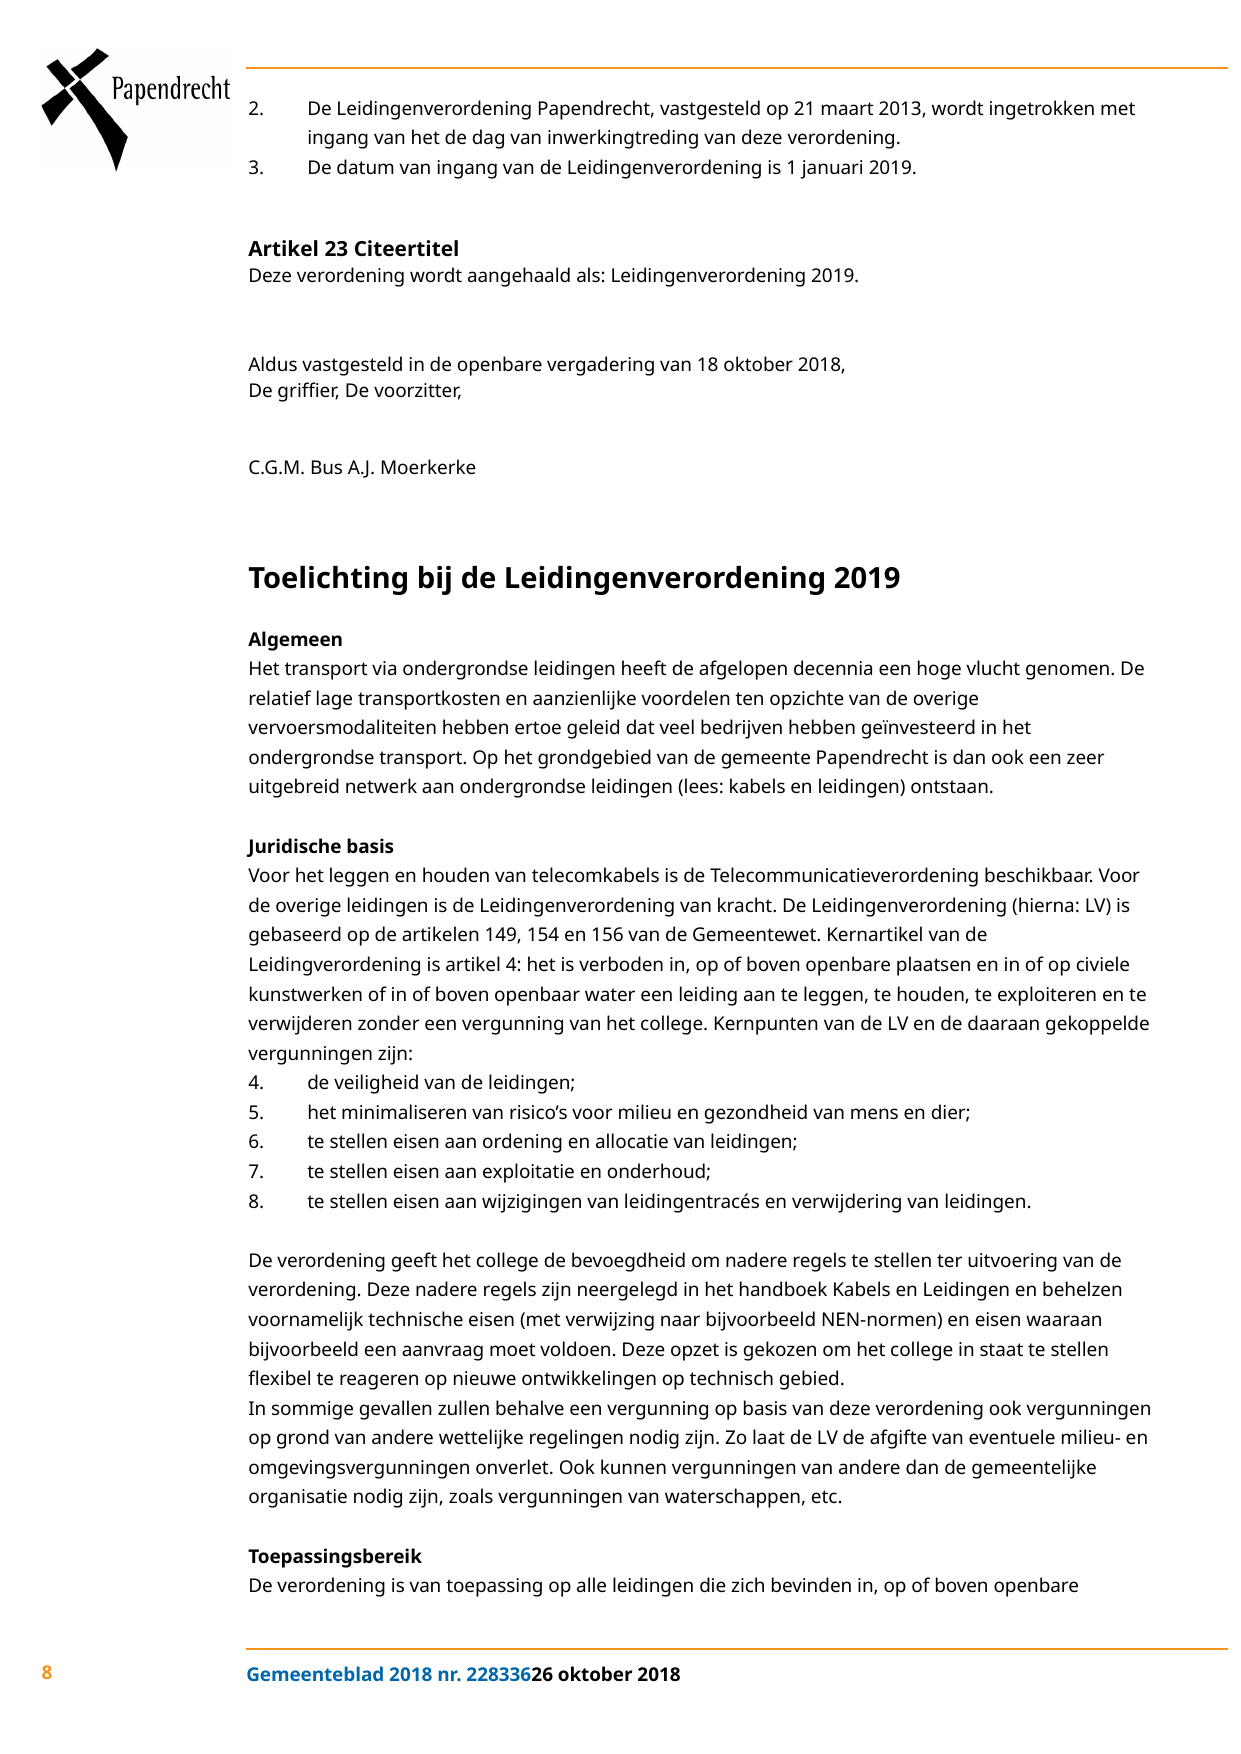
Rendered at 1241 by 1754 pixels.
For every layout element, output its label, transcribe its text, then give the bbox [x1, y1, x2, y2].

text Voor het leggen en houden van telecomkabels is de Telecommunicatieverordening beschikbaar. Voor de overige leidingen is de Leidingenverordening van kracht. De Leidingenverordening (hierna: LV) is gebaseerd op de artikelen 149, 154 en 156 van de Gemeentewet. Kernartikel van de Leidingverordening is artikel 4: het is verboden in, op of boven openbare plaatsen en in of op civiele kunstwerken of in of boven openbaar water een leiding aan te leggen, te houden, te exploiteren en te verwijderen zonder een vergunning van het college. Kernpunten van de LV en de daaraan gekoppelde vergunningen zijn: [248, 862, 1152, 1066]
text Aldus vastgesteld in de openbare vergadering van 18 oktober 2018, [248, 351, 1152, 377]
text Toelichting bij de Leidingenverordening 2019 [248, 557, 1152, 597]
text De griffier, De voorzitter, [248, 377, 1152, 403]
list het minimaliseren van risico’s voor milieu en gezondheid van mens en dier; [248, 1099, 1152, 1125]
list De datum van ingang van de Leidingenverordening is 1 januari 2019. [248, 154, 1152, 180]
list De Leidingenverordening Papendrecht, vastgesteld op 21 maart 2013, wordt ingetrokken met ingang van het de dag van inwerkingtreding van deze verordening. [248, 95, 1152, 150]
text De verordening geeft het college de bevoegdheid om nadere regels te stellen ter uitvoering van de verordening. Deze nadere regels zijn neergelegd in het handboek Kabels en Leidingen en behelzen voornamelijk technische eisen (met verwijzing naar bijvoorbeeld NEN-normen) en eisen waaraan bijvoorbeeld een aanvraag moet voldoen. Deze opzet is gekozen om het college in staat te stellen flexibel te reageren op nieuwe ontwikkelingen op technisch gebied. [248, 1247, 1152, 1391]
list te stellen eisen aan ordening en allocatie van leidingen; [248, 1129, 1152, 1154]
text Toepassingsbereik [248, 1543, 1152, 1569]
text In sommige gevallen zullen behalve een vergunning op basis van deze verordening ook vergunningen op grond van andere wettelijke regelingen nodig zijn. Zo laat de LV de afgifte van eventuele milieu- en omgevingsvergunningen onverlet. Ook kunnen vergunningen van andere dan de gemeentelijke organisatie nodig zijn, zoals vergunningen van waterschappen, etc. [248, 1395, 1152, 1509]
text Algemeen [248, 626, 1152, 652]
list te stellen eisen aan wijzigingen van leidingentracés en verwijdering van leidingen. [248, 1188, 1152, 1214]
list de veiligheid van de leidingen; [248, 1069, 1152, 1095]
text Deze verordening wordt aangehaald als: Leidingenverordening 2019. [248, 262, 1152, 288]
text De verordening is van toepassing op alle leidingen die zich bevinden in, op of boven openbare [248, 1572, 1152, 1598]
text Artikel 23 Citeertitel [248, 234, 1152, 262]
picture [41, 47, 231, 172]
text C.G.M. Bus A.J. Moerkerke [248, 454, 1152, 480]
list te stellen eisen aan exploitatie en onderhoud; [248, 1158, 1152, 1184]
text Het transport via ondergrondse leidingen heeft de afgelopen decennia een hoge vlucht genomen. De relatief lage transportkosten en aanzienlijke voordelen ten opzichte van de overige vervoersmodaliteiten hebben ertoe geleid dat veel bedrijven hebben geïnvesteerd in het ondergrondse transport. Op het grondgebied van de gemeente Papendrecht is dan ook een zeer uitgebreid netwerk aan ondergrondse leidingen (lees: kabels en leidingen) ontstaan. [248, 655, 1152, 799]
text Juridische basis [248, 833, 1152, 859]
